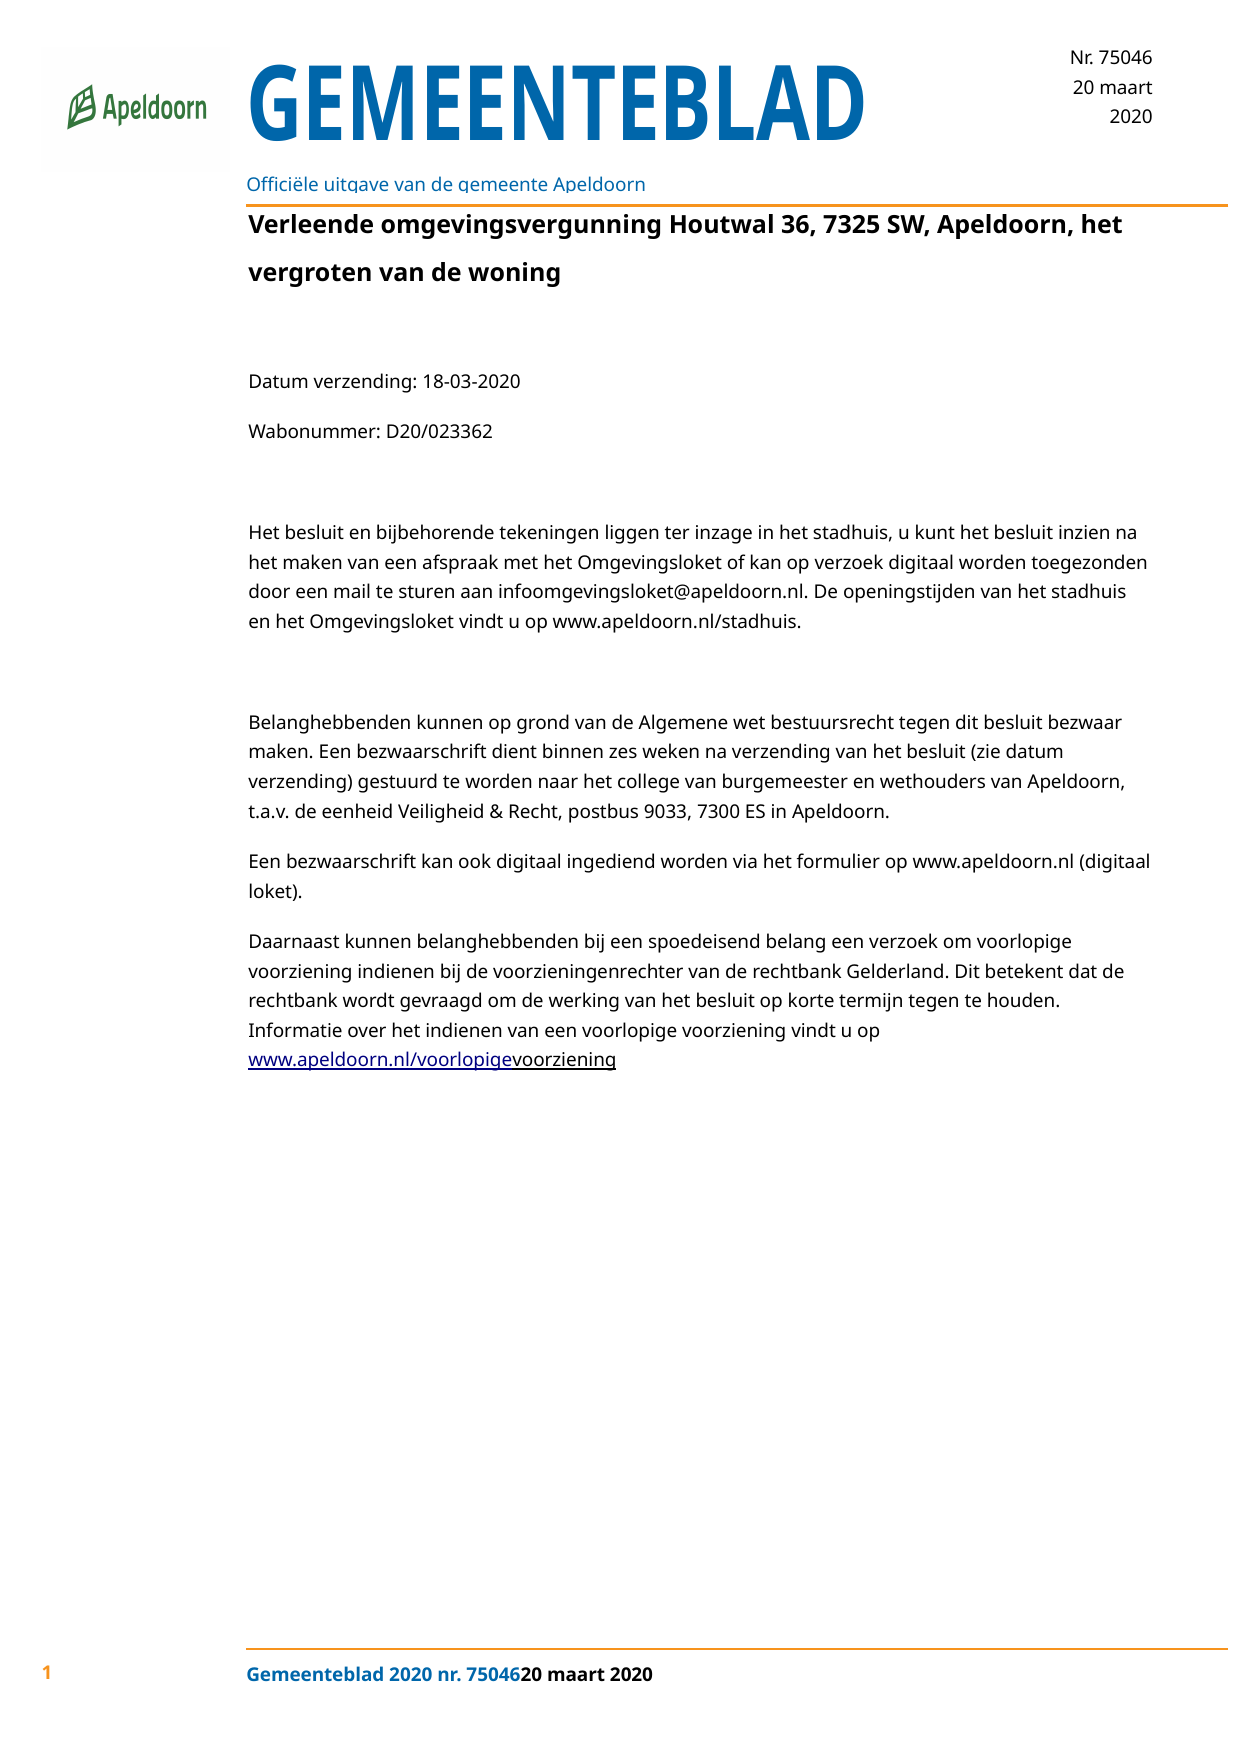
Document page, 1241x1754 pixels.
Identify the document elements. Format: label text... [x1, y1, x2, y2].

text Daarnaast kunnen belanghebbenden bij een spoedeisend belang een verzoek om voorlopige voorziening indienen bij de voorzieningenrechter van de rechtbank Gelderland. Dit betekent dat de rechtbank wordt gevraagd om de werking van het besluit op korte termijn tegen te houden. Informatie over het indienen van een voorlopige voorziening vindt u op www.apeldoorn.nl/voorlopigevoorziening [248, 928, 1152, 1072]
text Verleende omgevingsvergunning Houtwal 36, 7325 SW, Apeldoorn, het vergroten van de woning [248, 207, 1152, 288]
text Een bezwaarschrift kan ook digitaal ingediend worden via het formulier op www.apeldoorn.nl (digitaal loket). [248, 848, 1152, 904]
text Belanghebbenden kunnen op grond van de Algemene wet bestuursrecht tegen dit besluit bezwaar maken. Een bezwaarschrift dient binnen zes weken na verzending van het besluit (zie datum verzending) gestuurd te worden naar het college van burgemeester en wethouders van Apeldoorn, t.a.v. de eenheid Veiligheid & Recht, postbus 9033, 7300 ES in Apeldoorn. [248, 709, 1152, 824]
text Datum verzending: 18-03-2020 [248, 368, 1152, 394]
text Het besluit en bijbehorende tekeningen liggen ter inzage in het stadhuis, u kunt het besluit inzien na het maken van een afspraak met het Omgevingsloket of kan op verzoek digitaal worden toegezonden door een mail te sturen aan infoomgevingsloket@apeldoorn.nl. De openingstijden van het stadhuis en het Omgevingsloket vindt u op www.apeldoorn.nl/stadhuis. [248, 519, 1152, 634]
text Wabonummer: D20/023362 [248, 419, 1152, 444]
picture [41, 47, 231, 172]
